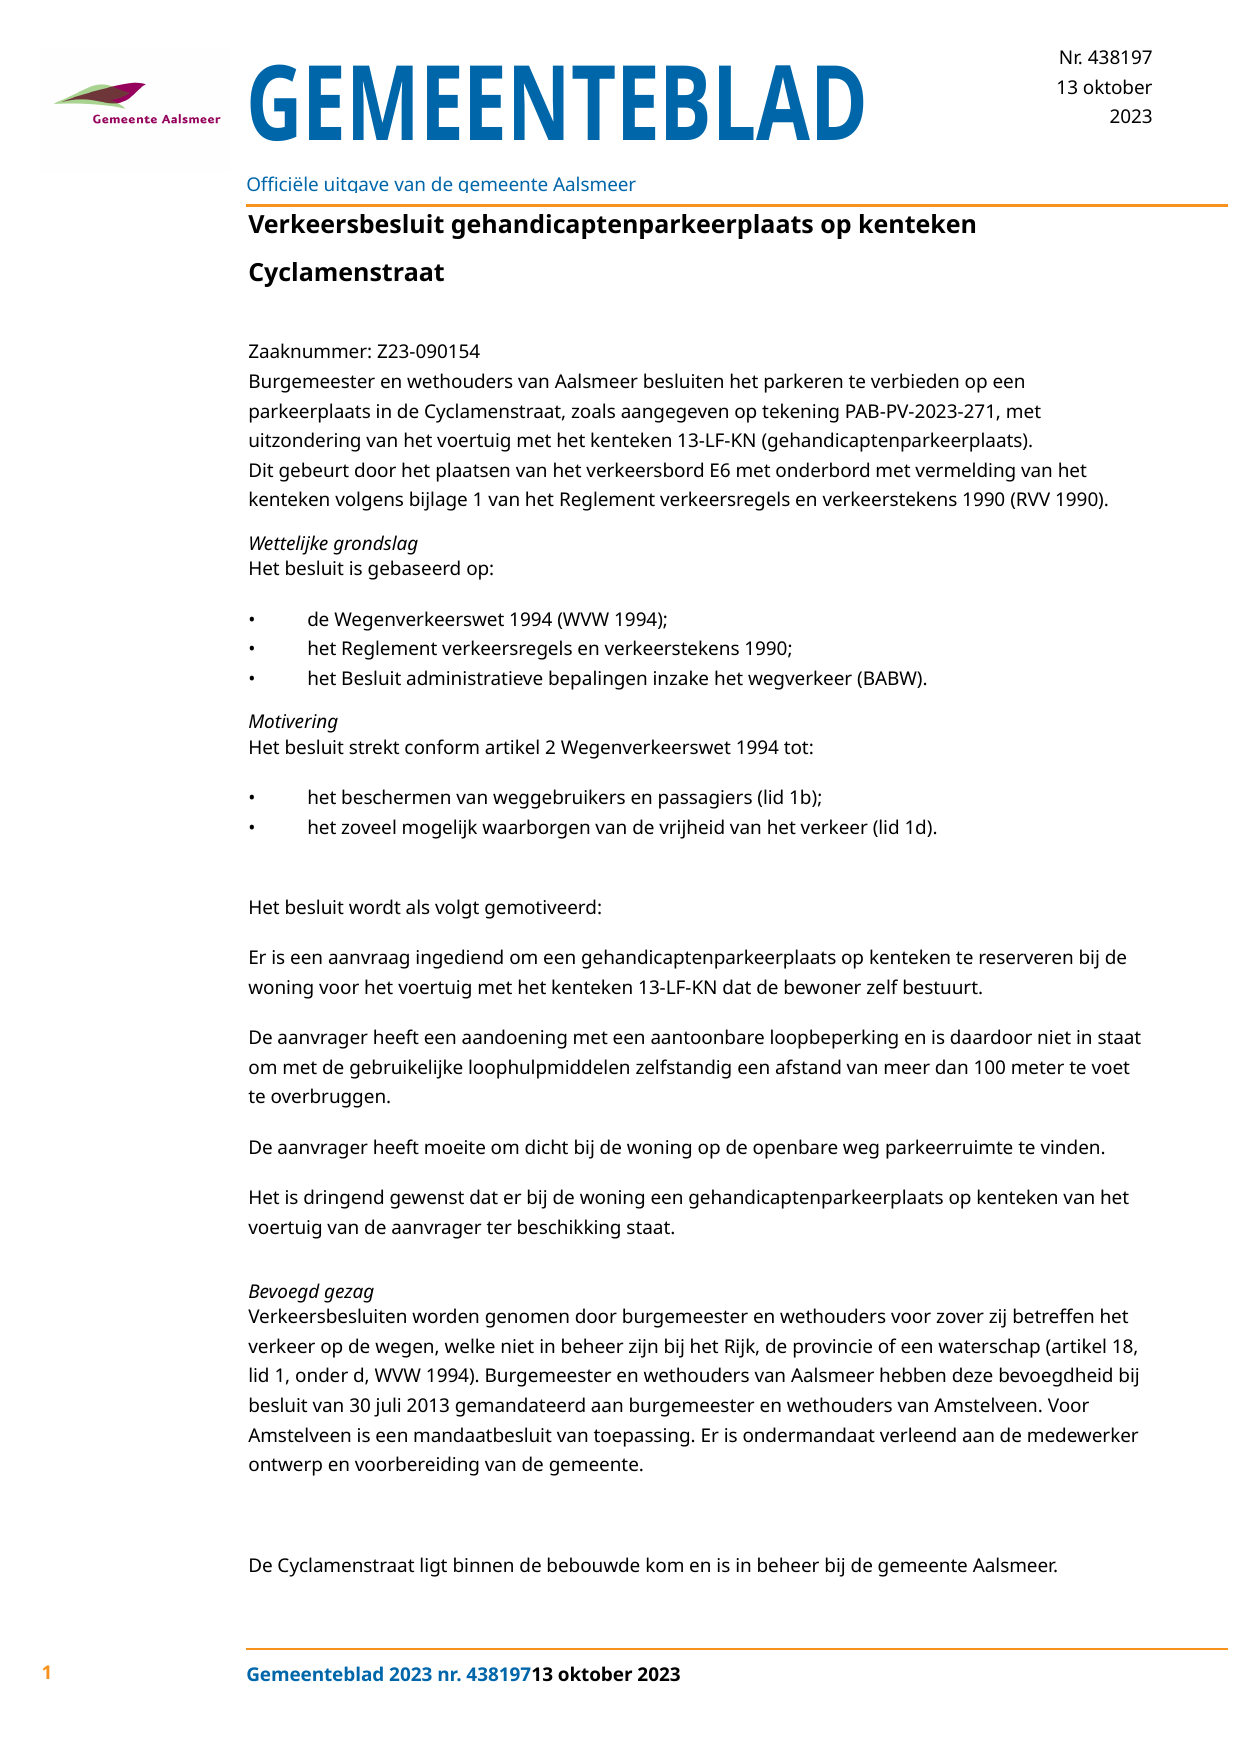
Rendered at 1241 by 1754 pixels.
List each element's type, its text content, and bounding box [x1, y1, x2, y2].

text Het besluit strekt conform artikel 2 Wegenverkeerswet 1994 tot: [248, 734, 1152, 759]
list het beschermen van weggebruikers en passagiers (lid 1b); [248, 784, 1152, 810]
text De Cyclamenstraat ligt binnen de bebouwde kom en is in beheer bij de gemeente Aalsmeer. [248, 1552, 1152, 1578]
text Dit gebeurt door het plaatsen van het verkeersbord E6 met onderbord met vermelding van het kenteken volgens bijlage 1 van het Reglement verkeersregels en verkeerstekens 1990 (RVV 1990). [248, 457, 1152, 512]
text Motivering [248, 708, 1152, 734]
list de Wegenverkeerswet 1994 (WVW 1994); [248, 606, 1152, 632]
text De aanvrager heeft een aandoening met een aantoonbare loopbeperking en is daardoor niet in staat om met de gebruikelijke loophulpmiddelen zelfstandig een afstand van meer dan 100 meter te voet te overbruggen. [248, 1024, 1152, 1109]
list het zoveel mogelijk waarborgen van de vrijheid van het verkeer (lid 1d). [248, 814, 1152, 839]
picture [41, 47, 231, 172]
text Het besluit wordt als volgt gemotiveerd: [248, 894, 1152, 919]
text Wettelijke grondslag [248, 530, 1152, 555]
text De aanvrager heeft moeite om dicht bij de woning op de openbare weg parkeerruimte te vinden. [248, 1134, 1152, 1159]
text Verkeersbesluit gehandicaptenparkeerplaats op kenteken Cyclamenstraat [248, 207, 1152, 288]
text Het besluit is gebaseerd op: [248, 555, 1152, 581]
text Het is dringend gewenst dat er bij de woning een gehandicaptenparkeerplaats op kenteken van het voertuig van de aanvrager ter beschikking staat. [248, 1184, 1152, 1239]
list het Besluit administratieve bepalingen inzake het wegverkeer (BABW). [248, 665, 1152, 691]
text Er is een aanvraag ingediend om een gehandicaptenparkeerplaats op kenteken te reserveren bij de woning voor het voertuig met het kenteken 13-LF-KN dat de bewoner zelf bestuurt. [248, 944, 1152, 999]
text Zaaknummer: Z23-090154 [248, 339, 1152, 364]
text Bevoegd gezag [248, 1278, 1152, 1303]
text Burgemeester en wethouders van Aalsmeer besluiten het parkeren te verbieden op een parkeerplaats in de Cyclamenstraat, zoals aangegeven op tekening PAB-PV-2023-271, met uitzondering van het voertuig met het kenteken 13-LF-KN (gehandicaptenparkeerplaats). [248, 368, 1152, 453]
text Verkeersbesluiten worden genomen door burgemeester en wethouders voor zover zij betreffen het verkeer op de wegen, welke niet in beheer zijn bij het Rijk, de provincie of een waterschap (artikel 18, lid 1, onder d, WVW 1994). Burgemeester en wethouders van Aalsmeer hebben deze bevoegdheid bij besluit van 30 juli 2013 gemandateerd aan burgemeester en wethouders van Amstelveen. Voor Amstelveen is een mandaatbesluit van toepassing. Er is ondermandaat verleend aan de medewerker ontwerp en voorbereiding van de gemeente. [248, 1303, 1152, 1477]
list het Reglement verkeersregels en verkeerstekens 1990; [248, 635, 1152, 661]
